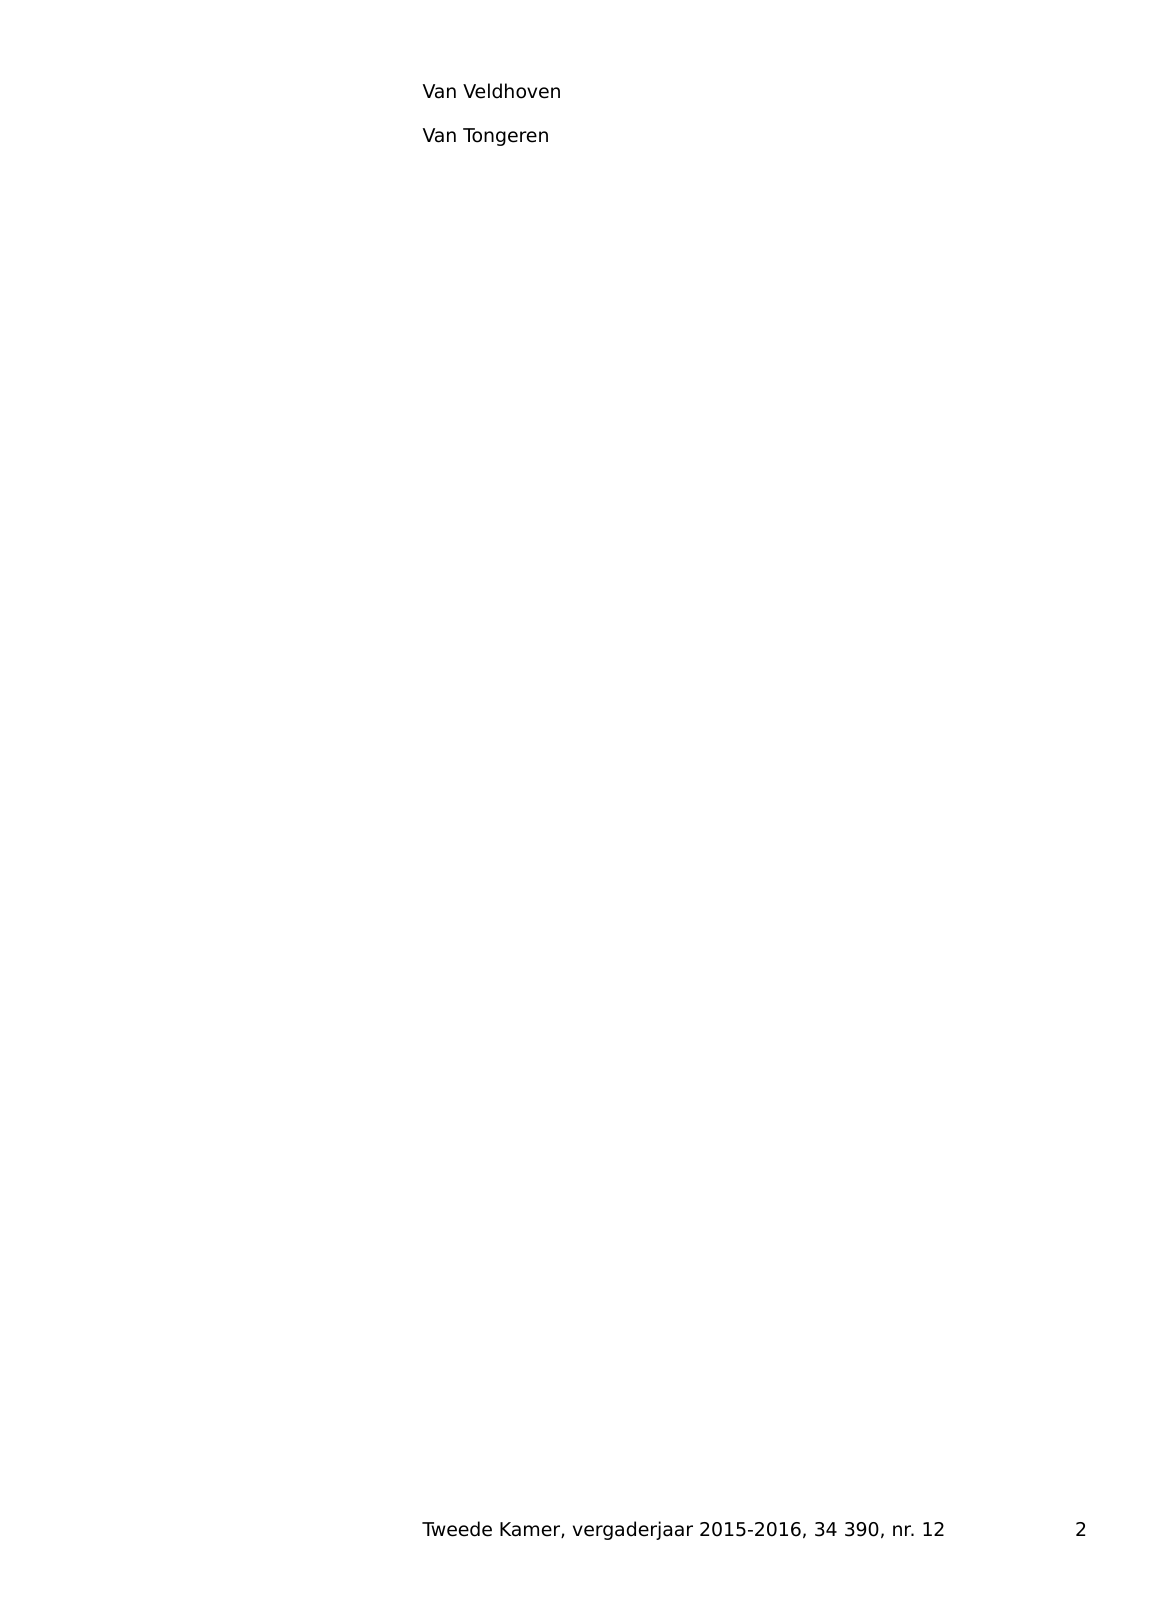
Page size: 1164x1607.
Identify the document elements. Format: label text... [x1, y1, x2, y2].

text Van Veldhoven Van Tongeren [422, 59, 1087, 147]
